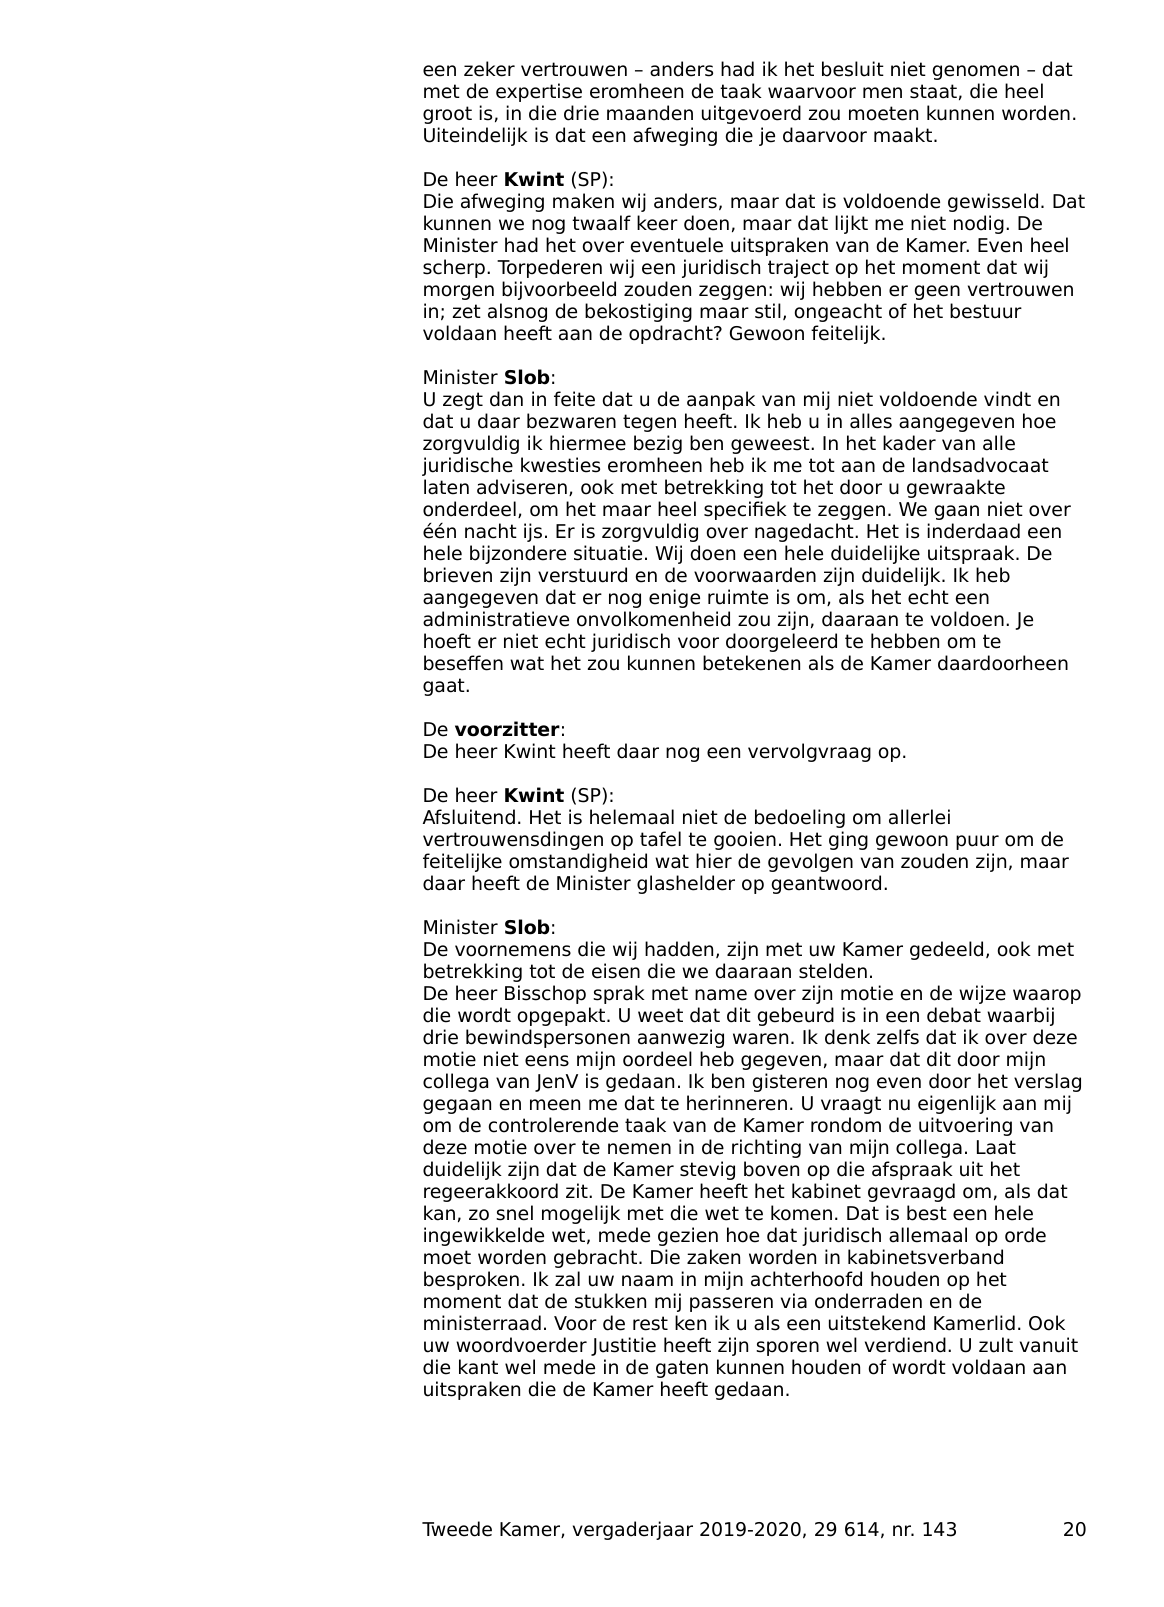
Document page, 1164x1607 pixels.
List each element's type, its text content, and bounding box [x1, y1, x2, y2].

text Die afweging maken wij anders, maar dat is voldoende gewisseld. Dat kunnen we nog twaalf keer doen, maar dat lijkt me niet nodig. De Minister had het over eventuele uitspraken van de Kamer. Even heel scherp. Torpederen wij een juridisch traject op het moment dat wij morgen bijvoorbeeld zouden zeggen: wij hebben er geen vertrouwen in; zet alsnog de bekostiging maar stil, ongeacht of het bestuur voldaan heeft aan de opdracht? Gewoon feitelijk. [422, 191, 1087, 345]
text De voornemens die wij hadden, zijn met uw Kamer gedeeld, ook met betrekking tot de eisen die we daaraan stelden. [422, 939, 1087, 983]
text U zegt dan in feite dat u de aanpak van mij niet voldoende vindt en dat u daar bezwaren tegen heeft. Ik heb u in alles aangegeven hoe zorgvuldig ik hiermee bezig ben geweest. In het kader van alle juridische kwesties eromheen heb ik me tot aan de landsadvocaat laten adviseren, ook met betrekking tot het door u gewraakte onderdeel, om het maar heel specifiek te zeggen. We gaan niet over één nacht ijs. Er is zorgvuldig over nagedacht. Het is inderdaad een hele bijzondere situatie. Wij doen een hele duidelijke uitspraak. De brieven zijn verstuurd en de voorwaarden zijn duidelijk. Ik heb aangegeven dat er nog enige ruimte is om, als het echt een administratieve onvolkomenheid zou zijn, daaraan te voldoen. Je hoeft er niet echt juridisch voor doorgeleerd te hebben om te beseffen wat het zou kunnen betekenen als de Kamer daardoorheen gaat. [422, 389, 1087, 697]
text De heer Bisschop sprak met name over zijn motie en de wijze waarop die wordt opgepakt. U weet dat dit gebeurd is in een debat waarbij drie bewindspersonen aanwezig waren. Ik denk zelfs dat ik over deze motie niet eens mijn oordeel heb gegeven, maar dat dit door mijn collega van JenV is gedaan. Ik ben gisteren nog even door het verslag gegaan en meen me dat te herinneren. U vraagt nu eigenlijk aan mij om de controlerende taak van de Kamer rondom de uitvoering van deze motie over te nemen in de richting van mijn collega. Laat duidelijk zijn dat de Kamer stevig boven op die afspraak uit het regeerakkoord zit. De Kamer heeft het kabinet gevraagd om, als dat kan, zo snel mogelijk met die wet te komen. Dat is best een hele ingewikkelde wet, mede gezien hoe dat juridisch allemaal op orde moet worden gebracht. Die zaken worden in kabinetsverband besproken. Ik zal uw naam in mijn achterhoofd houden op het moment dat de stukken mij passeren via onderraden en de ministerraad. Voor de rest ken ik u als een uitstekend Kamerlid. Ook uw woordvoerder Justitie heeft zijn sporen wel verdiend. U zult vanuit die kant wel mede in de gaten kunnen houden of wordt voldaan aan uitspraken die de Kamer heeft gedaan. [422, 983, 1087, 1401]
text Minister Slob: [422, 367, 1087, 389]
text een zeker vertrouwen – anders had ik het besluit niet genomen – dat met de expertise eromheen de taak waarvoor men staat, die heel groot is, in die drie maanden uitgevoerd zou moeten kunnen worden. Uiteindelijk is dat een afweging die je daarvoor maakt. [422, 59, 1087, 147]
text De voorzitter: [422, 719, 1087, 741]
text De heer Kwint (SP): [422, 169, 1087, 191]
text De heer Kwint heeft daar nog een vervolgvraag op. [422, 741, 1087, 763]
text Afsluitend. Het is helemaal niet de bedoeling om allerlei vertrouwensdingen op tafel te gooien. Het ging gewoon puur om de feitelijke omstandigheid wat hier de gevolgen van zouden zijn, maar daar heeft de Minister glashelder op geantwoord. [422, 807, 1087, 895]
text De heer Kwint (SP): [422, 785, 1087, 807]
text Minister Slob: [422, 917, 1087, 939]
